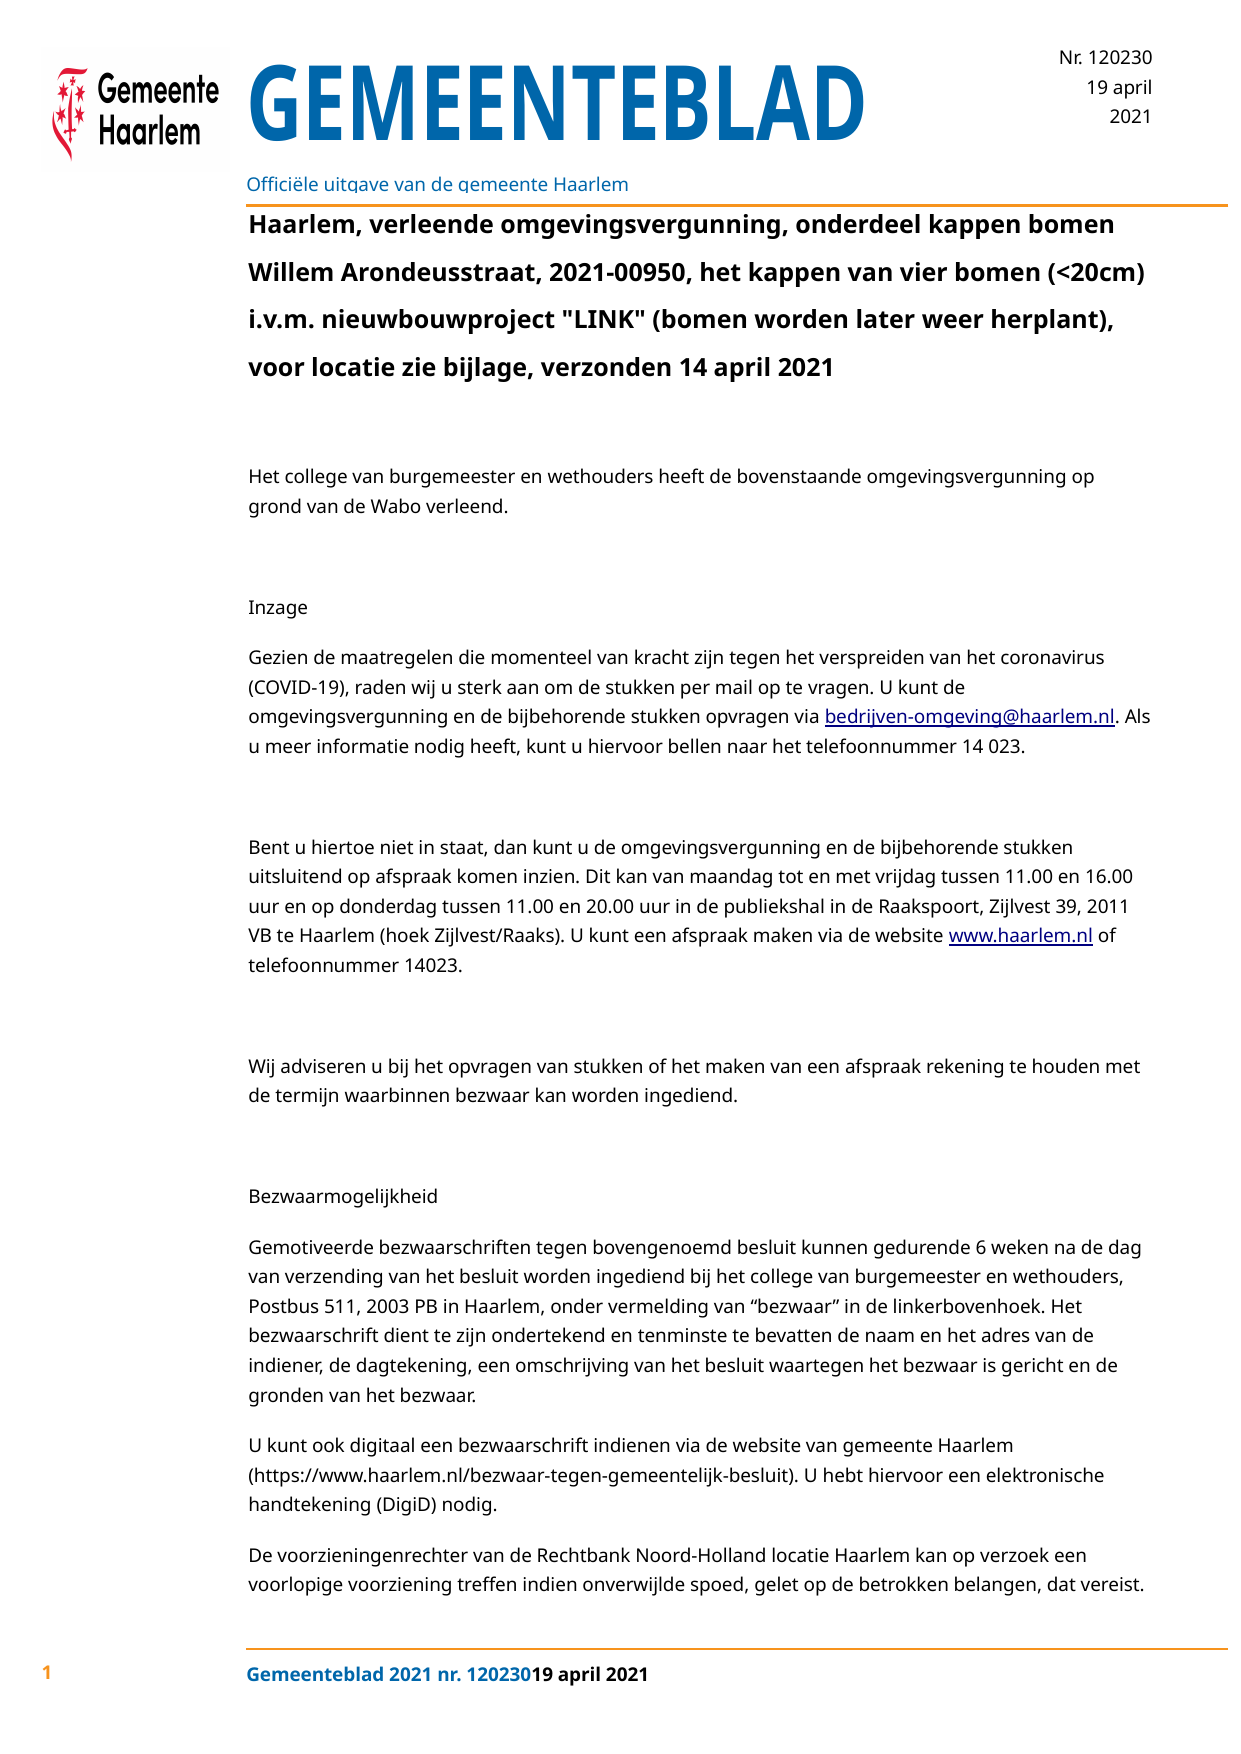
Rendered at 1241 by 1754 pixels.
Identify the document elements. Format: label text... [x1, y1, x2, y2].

text Gemotiveerde bezwaarschriften tegen bovengenoemd besluit kunnen gedurende 6 weken na de dag van verzending van het besluit worden ingediend bij het college van burgemeester en wethouders, Postbus 511, 2003 PB in Haarlem, onder vermelding van “bezwaar” in de linkerbovenhoek. Het bezwaarschrift dient te zijn ondertekend en tenminste te bevatten de naam en het adres van de indiener, de dagtekening, een omschrijving van het besluit waartegen het bezwaar is gericht en de gronden van het bezwaar. [248, 1234, 1152, 1408]
text Wij adviseren u bij het opvragen van stukken of het maken van een afspraak rekening te houden met de termijn waarbinnen bezwaar kan worden ingediend. [248, 1053, 1152, 1108]
text De voorzieningenrechter van de Rechtbank Noord-Holland locatie Haarlem kan op verzoek een voorlopige voorziening treffen indien onverwijlde spoed, gelet op de betrokken belangen, dat vereist. [248, 1542, 1152, 1597]
text Bent u hiertoe niet in staat, dan kunt u de omgevingsvergunning en de bijbehorende stukken uitsluitend op afspraak komen inzien. Dit kan van maandag tot en met vrijdag tussen 11.00 en 16.00 uur en op donderdag tussen 11.00 en 20.00 uur in de publiekshal in de Raakspoort, Zijlvest 39, 2011 VB te Haarlem (hoek Zijlvest/Raaks). U kunt een afspraak maken via de website www.haarlem.nl of telefoonnummer 14023. [248, 834, 1152, 978]
text Het college van burgemeester en wethouders heeft de bovenstaande omgevingsvergunning op grond van de Wabo verleend. [248, 463, 1152, 519]
text U kunt ook digitaal een bezwaarschrift indienen via de website van gemeente Haarlem (https://www.haarlem.nl/bezwaar-tegen-gemeentelijk-besluit). U hebt hiervoor een elektronische handtekening (DigiD) nodig. [248, 1432, 1152, 1517]
text Inzage [248, 594, 1152, 620]
picture [41, 47, 231, 172]
text Haarlem, verleende omgevingsvergunning, onderdeel kappen bomen Willem Arondeusstraat, 2021-00950, het kappen van vier bomen (<20cm) i.v.m. nieuwbouwproject "LINK" (bomen worden later weer herplant), voor locatie zie bijlage, verzonden 14 april 2021 [248, 207, 1152, 384]
text Bezwaarmogelijkheid [248, 1183, 1152, 1209]
text Gezien de maatregelen die momenteel van kracht zijn tegen het verspreiden van het coronavirus (COVID-19), raden wij u sterk aan om de stukken per mail op te vragen. U kunt de omgevingsvergunning en de bijbehorende stukken opvragen via bedrijven-omgeving@haarlem.nl. Als u meer informatie nodig heeft, kunt u hiervoor bellen naar het telefoonnummer 14 023. [248, 644, 1152, 759]
